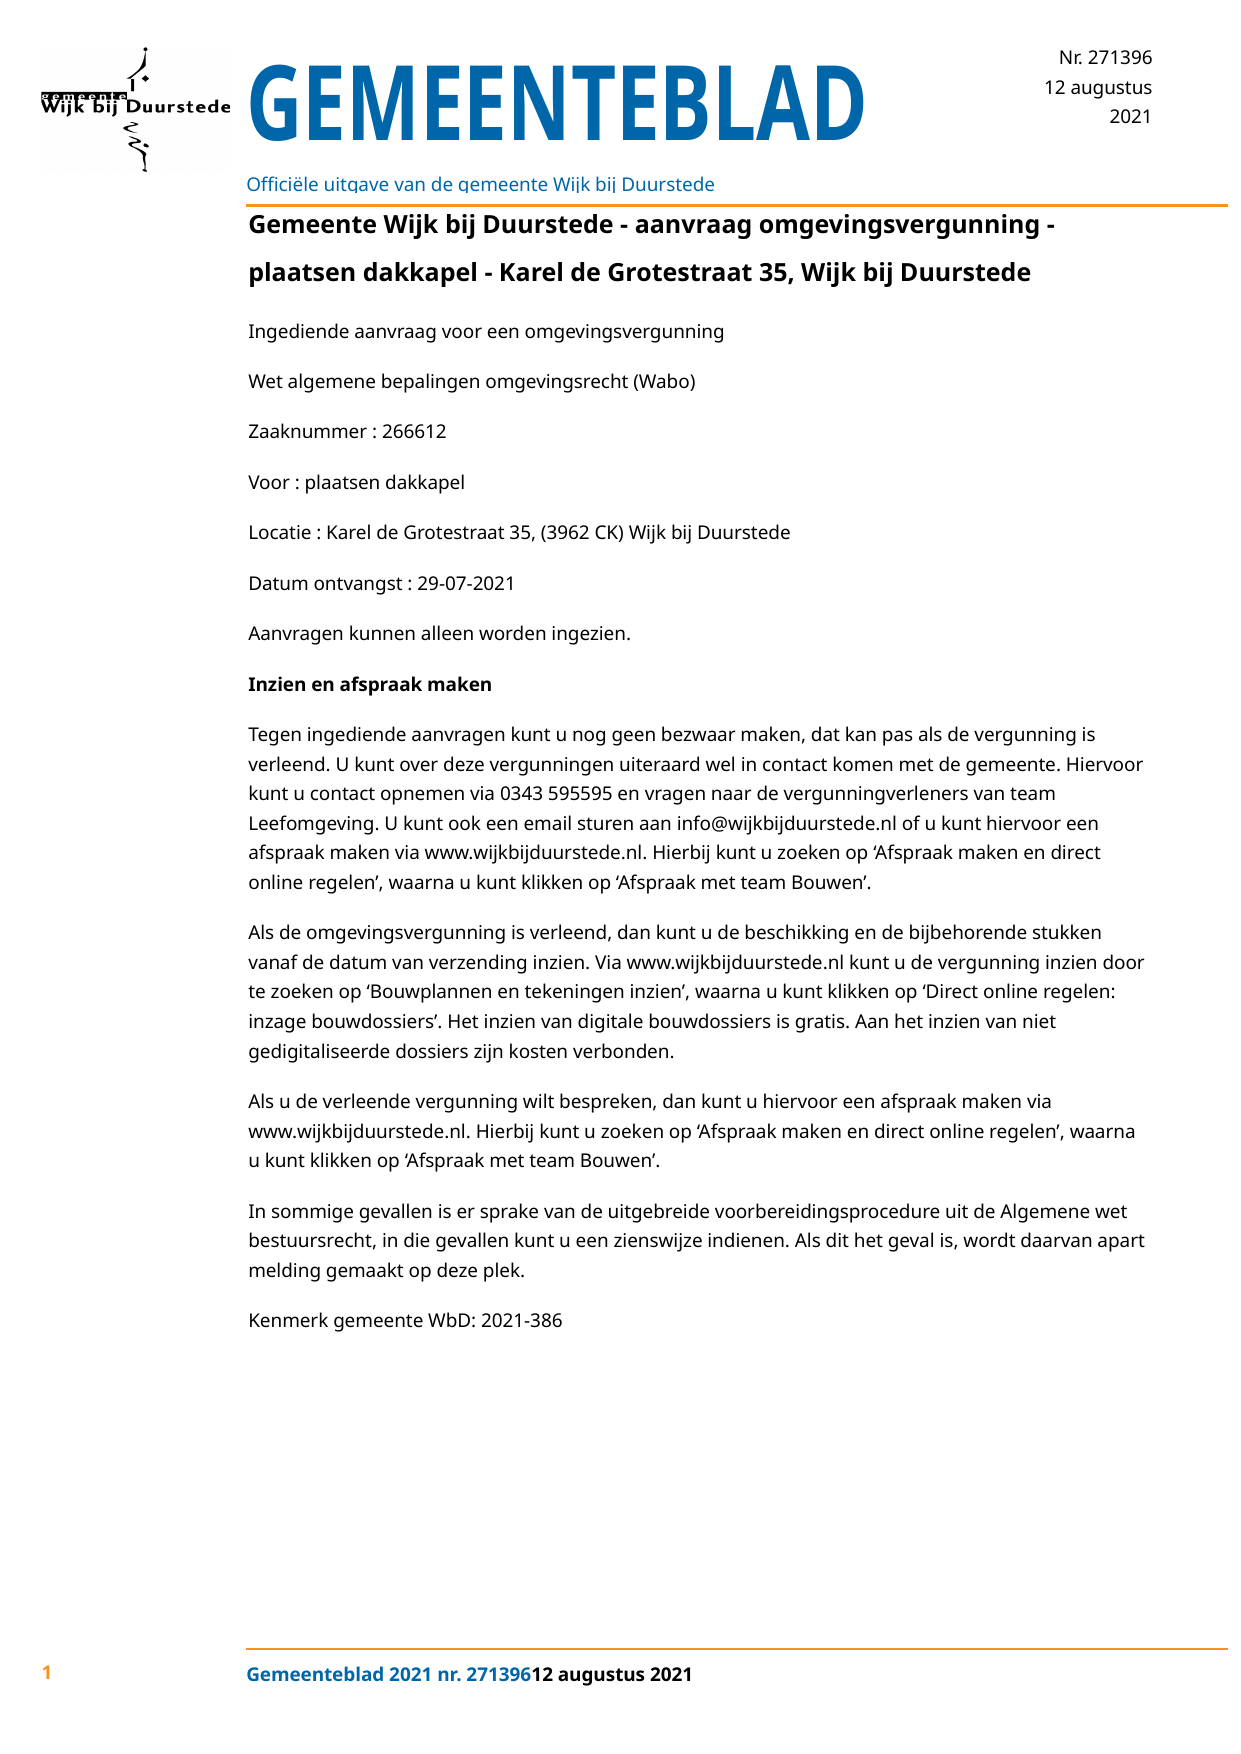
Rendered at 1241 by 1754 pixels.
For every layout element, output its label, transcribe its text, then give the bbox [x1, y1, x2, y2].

picture [41, 47, 231, 172]
text Datum ontvangst : 29-07-2021 [248, 570, 1152, 596]
text Als de omgevingsvergunning is verleend, dan kunt u de beschikking en de bijbehorende stukken vanaf de datum van verzending inzien. Via www.wijkbijduurstede.nl kunt u de vergunning inzien door te zoeken op ‘Bouwplannen en tekeningen inzien’, waarna u kunt klikken op ‘Direct online regelen: inzage bouwdossiers’. Het inzien van digitale bouwdossiers is gratis. Aan het inzien van niet gedigitaliseerde dossiers zijn kosten verbonden. [248, 919, 1152, 1064]
text Wet algemene bepalingen omgevingsrecht (Wabo) [248, 368, 1152, 394]
text Zaaknummer : 266612 [248, 419, 1152, 444]
text In sommige gevallen is er sprake van de uitgebreide voorbereidingsprocedure uit de Algemene wet bestuursrecht, in die gevallen kunt u een zienswijze indienen. Als dit het geval is, wordt daarvan apart melding gemaakt op deze plek. [248, 1198, 1152, 1283]
text Locatie : Karel de Grotestraat 35, (3962 CK) Wijk bij Duurstede [248, 519, 1152, 545]
text Gemeente Wijk bij Duurstede - aanvraag omgevingsvergunning - plaatsen dakkapel - Karel de Grotestraat 35, Wijk bij Duurstede [248, 207, 1152, 288]
text Voor : plaatsen dakkapel [248, 469, 1152, 495]
text Als u de verleende vergunning wilt bespreken, dan kunt u hiervoor een afspraak maken via www.wijkbijduurstede.nl. Hierbij kunt u zoeken op ‘Afspraak maken en direct online regelen’, waarna u kunt klikken op ‘Afspraak met team Bouwen’. [248, 1088, 1152, 1173]
text Tegen ingediende aanvragen kunt u nog geen bezwaar maken, dat kan pas als de vergunning is verleend. U kunt over deze vergunningen uiteraard wel in contact komen met de gemeente. Hiervoor kunt u contact opnemen via 0343 595595 en vragen naar de vergunningverleners van team Leefomgeving. U kunt ook een email sturen aan info@wijkbijduurstede.nl of u kunt hiervoor een afspraak maken via www.wijkbijduurstede.nl. Hierbij kunt u zoeken op ‘Afspraak maken en direct online regelen’, waarna u kunt klikken op ‘Afspraak met team Bouwen’. [248, 721, 1152, 895]
text Ingediende aanvraag voor een omgevingsvergunning [248, 318, 1152, 344]
text Inzien en afspraak maken [248, 671, 1152, 697]
text Kenmerk gemeente WbD: 2021-386 [248, 1307, 1152, 1333]
text Aanvragen kunnen alleen worden ingezien. [248, 620, 1152, 646]
